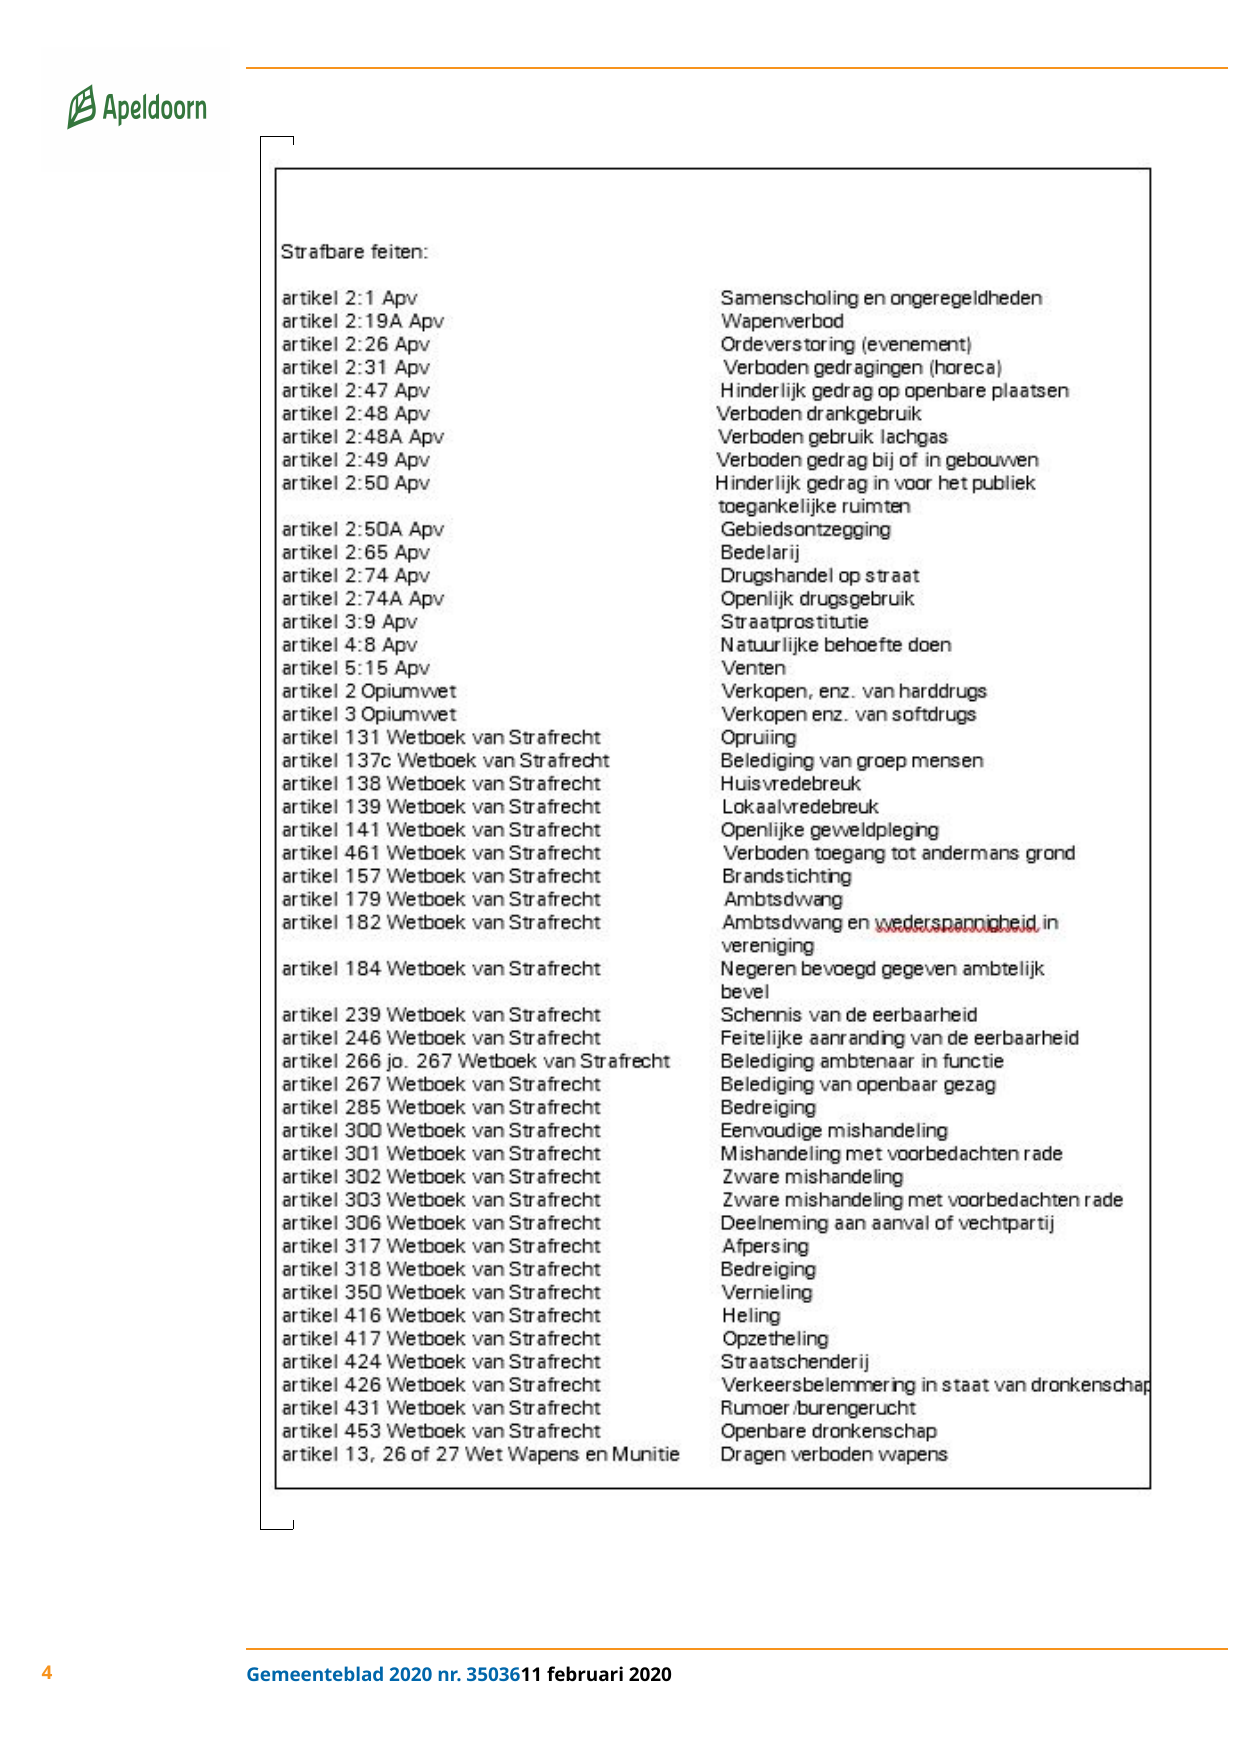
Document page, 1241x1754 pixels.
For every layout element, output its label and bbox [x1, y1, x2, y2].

picture [268, 145, 1173, 1520]
picture [41, 47, 231, 172]
